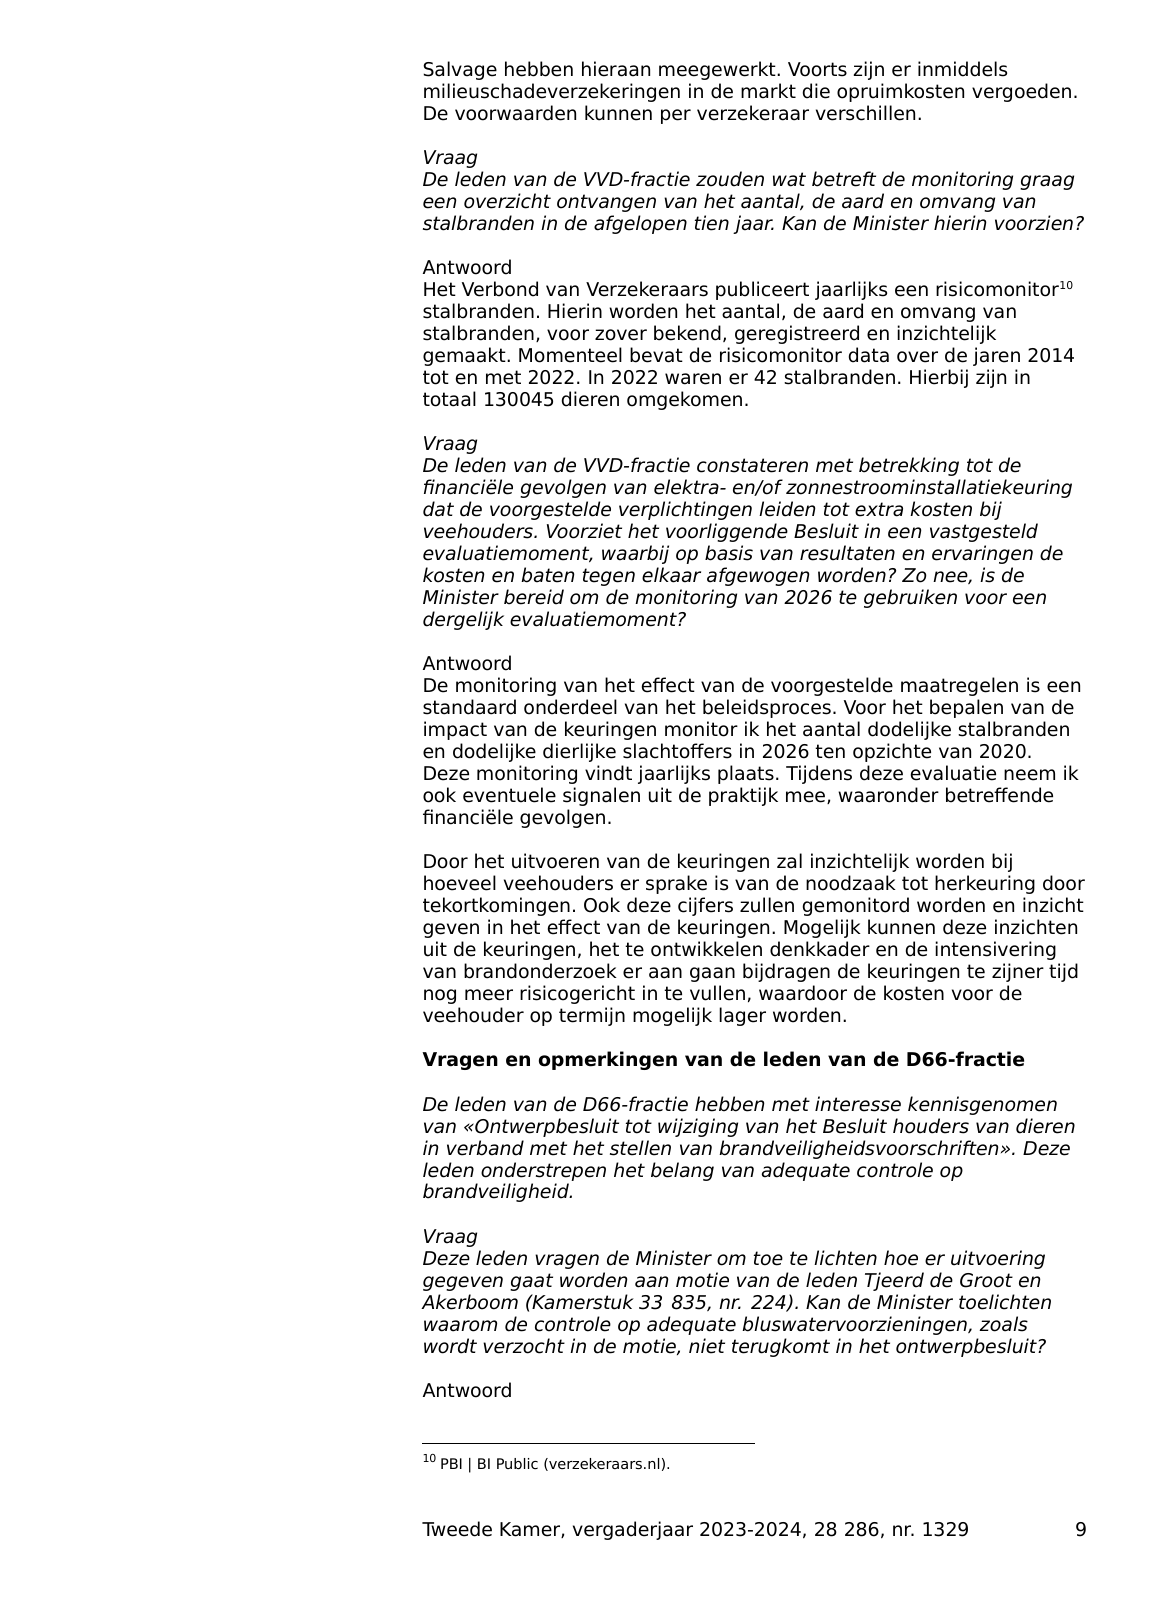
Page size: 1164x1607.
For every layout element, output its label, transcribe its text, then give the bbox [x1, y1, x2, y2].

text Antwoord [422, 257, 1087, 279]
text Het Verbond van Verzekeraars publiceert jaarlijks een risicomonitor stalbranden. Hierin worden het aantal, de aard en omvang van stalbranden, voor zover bekend, geregistreerd en inzichtelijk gemaakt. Momenteel bevat de risicomonitor data over de jaren 2014 tot en met 2022. In 2022 waren er 42 stalbranden. Hierbij zijn in totaal 130045 dieren omgekomen. [422, 279, 1087, 411]
text Door het uitvoeren van de keuringen zal inzichtelijk worden bij hoeveel veehouders er sprake is van de noodzaak tot herkeuring door tekortkomingen. Ook deze cijfers zullen gemonitord worden en inzicht geven in het effect van de keuringen. Mogelijk kunnen deze inzichten uit de keuringen, het te ontwikkelen denkkader en de intensivering van brandonderzoek er aan gaan bijdragen de keuringen te zijner tijd nog meer risicogericht in te vullen, waardoor de kosten voor de veehouder op termijn mogelijk lager worden. [422, 851, 1087, 1027]
text De leden van de D66-fractie hebben met interesse kennisgenomen van «Ontwerpbesluit tot wijziging van het Besluit houders van dieren in verband met het stellen van brandveiligheidsvoorschriften». Deze leden onderstrepen het belang van adequate controle op brandveiligheid. [422, 1093, 1087, 1203]
text PBI | BI Public (verzekeraars.nl). [422, 1452, 1087, 1474]
text Deze leden vragen de Minister om toe te lichten hoe er uitvoering gegeven gaat worden aan motie van de leden Tjeerd de Groot en Akerboom (Kamerstuk 33 835, nr. 224). Kan de Minister toelichten waarom de controle op adequate bluswatervoorzieningen, zoals wordt verzocht in de motie, niet terugkomt in het ontwerpbesluit? [422, 1248, 1087, 1357]
text Vraag [422, 433, 1087, 455]
subtitle Vragen en opmerkingen van de leden van de D66-fractie [422, 1049, 1087, 1071]
text Salvage hebben hieraan meegewerkt. Voorts zijn er inmiddels milieuschadeverzekeringen in de markt die opruimkosten vergoeden. De voorwaarden kunnen per verzekeraar verschillen. [422, 59, 1087, 125]
text De monitoring van het effect van de voorgestelde maatregelen is een standaard onderdeel van het beleidsproces. Voor het bepalen van de impact van de keuringen monitor ik het aantal dodelijke stalbranden en dodelijke dierlijke slachtoffers in 2026 ten opzichte van 2020. Deze monitoring vindt jaarlijks plaats. Tijdens deze evaluatie neem ik ook eventuele signalen uit de praktijk mee, waaronder betreffende financiële gevolgen. [422, 675, 1087, 829]
text Antwoord [422, 1380, 1087, 1402]
text De leden van de VVD-fractie constateren met betrekking tot de financiële gevolgen van elektra- en/of zonnestroominstallatiekeuring dat de voorgestelde verplichtingen leiden tot extra kosten bij veehouders. Voorziet het voorliggende Besluit in een vastgesteld evaluatiemoment, waarbij op basis van resultaten en ervaringen de kosten en baten tegen elkaar afgewogen worden? Zo nee, is de Minister bereid om de monitoring van 2026 te gebruiken voor een dergelijk evaluatiemoment? [422, 455, 1087, 631]
text De leden van de VVD-fractie zouden wat betreft de monitoring graag een overzicht ontvangen van het aantal, de aard en omvang van stalbranden in de afgelopen tien jaar. Kan de Minister hierin voorzien? [422, 169, 1087, 235]
text Vraag [422, 147, 1087, 169]
text Antwoord [422, 653, 1087, 675]
text Vraag [422, 1226, 1087, 1248]
